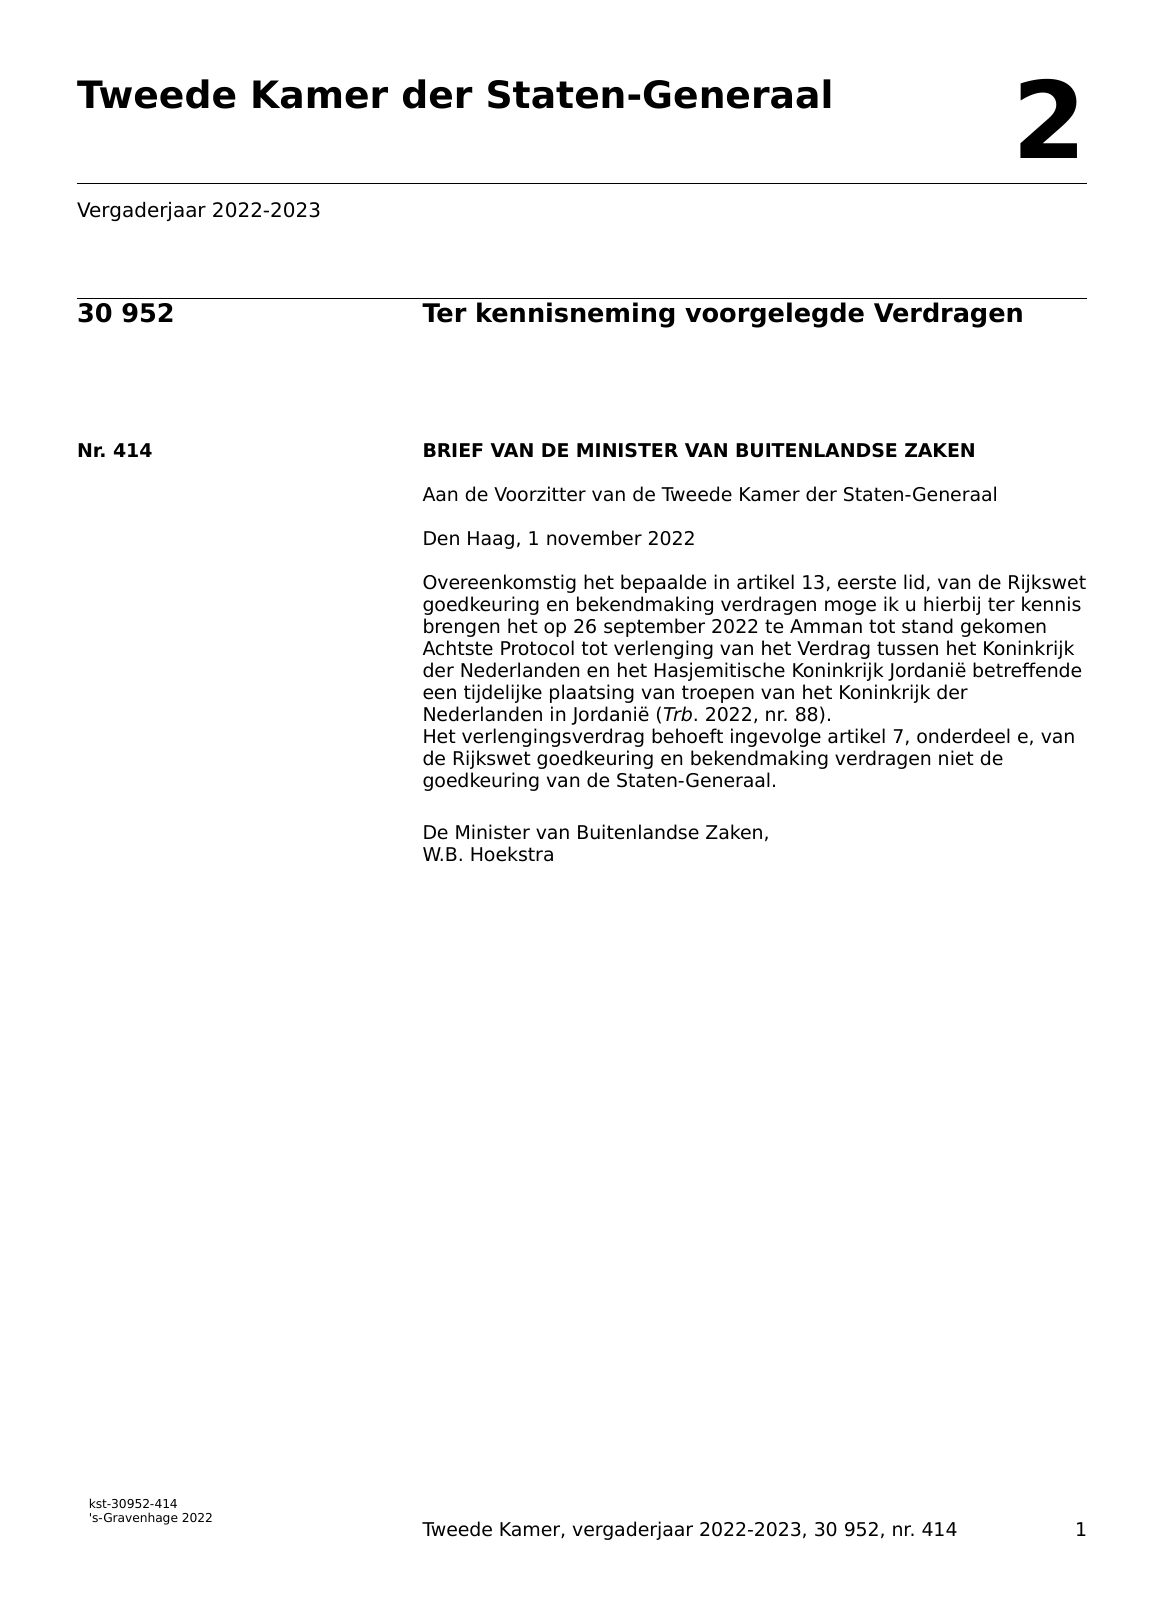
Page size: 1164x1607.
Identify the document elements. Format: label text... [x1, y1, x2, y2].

table_header Tweede Kamer der Staten-Generaal [77, 59, 886, 183]
table_cell Vergaderjaar 2022-2023 [77, 184, 1087, 298]
subtitle 30 952 Ter kennisneming voorgelegde Verdragen [77, 299, 1087, 329]
text Den Haag, 1 november 2022 [422, 528, 1087, 550]
subtitle Nr. 414 BRIEF VAN DE MINISTER VAN BUITENLANDSE ZAKEN [77, 440, 1087, 462]
text 's-Gravenhage 2022 [88, 1511, 323, 1525]
text De Minister van Buitenlandse Zaken, W.B. Hoekstra [422, 822, 1087, 866]
table_header 2 [886, 59, 1087, 183]
text Het verlengingsverdrag behoeft ingevolge artikel 7, onderdeel e, van de Rijkswet goedkeuring en bekendmaking verdragen niet de goedkeuring van de Staten-Generaal. [422, 726, 1087, 792]
text Aan de Voorzitter van de Tweede Kamer der Staten-Generaal [422, 484, 1087, 506]
text kst-30952-414 [88, 1497, 323, 1511]
text Overeenkomstig het bepaalde in artikel 13, eerste lid, van de Rijkswet goedkeuring en bekendmaking verdragen moge ik u hierbij ter kennis brengen het op 26 september 2022 te Amman tot stand gekomen Achtste Protocol tot verlenging van het Verdrag tussen het Koninkrijk der Nederlanden en het Hasjemitische Koninkrijk Jordanië betreffende een tijdelijke plaatsing van troepen van het Koninkrijk der Nederlanden in Jordanië (Trb. 2022, nr. 88). [422, 572, 1087, 726]
